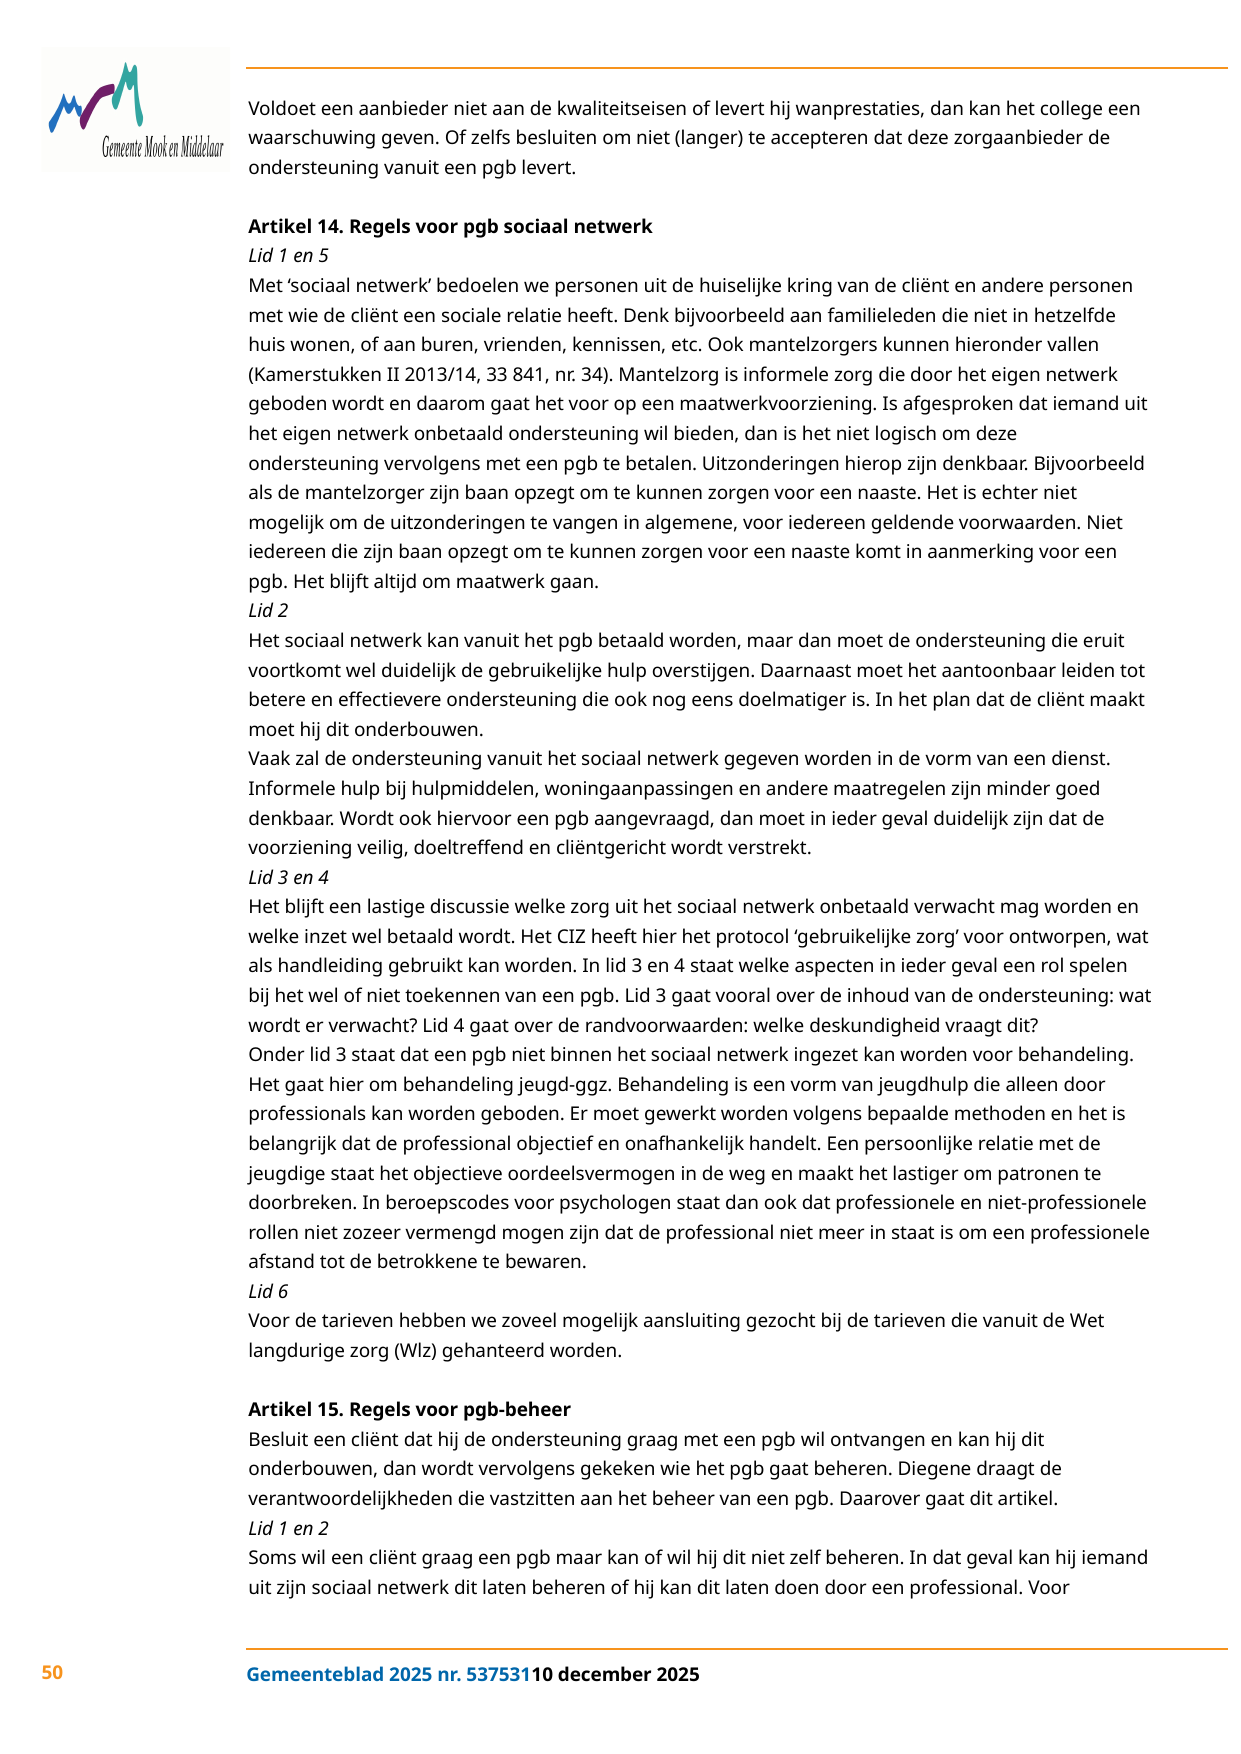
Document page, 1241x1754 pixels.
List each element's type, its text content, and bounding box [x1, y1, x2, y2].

text Lid 2 [248, 598, 1152, 623]
text Lid 6 [248, 1278, 1152, 1304]
text Artikel 14. Regels voor pgb sociaal netwerk [248, 213, 1152, 239]
text Onder lid 3 staat dat een pgb niet binnen het sociaal netwerk ingezet kan worden voor behandeling. Het gaat hier om behandeling jeugd-ggz. Behandeling is een vorm van jeugdhulp die alleen door professionals kan worden geboden. Er moet gewerkt worden volgens bepaalde methoden en het is belangrijk dat de professional objectief en onafhankelijk handelt. Een persoonlijke relatie met de jeugdige staat het objectieve oordeelsvermogen in de weg en maakt het lastiger om patronen te doorbreken. In beroepscodes voor psychologen staat dan ook dat professionele en niet-professionele rollen niet zozeer vermengd mogen zijn dat de professional niet meer in staat is om een professionele afstand tot de betrokkene te bewaren. [248, 1041, 1152, 1274]
picture [41, 47, 231, 172]
text Besluit een cliënt dat hij de ondersteuning graag met een pgb wil ontvangen en kan hij dit onderbouwen, dan wordt vervolgens gekeken wie het pgb gaat beheren. Diegene draagt de verantwoordelijkheden die vastzitten aan het beheer van een pgb. Daarover gaat dit artikel. [248, 1426, 1152, 1511]
text Artikel 15. Regels voor pgb-beheer [248, 1396, 1152, 1422]
text Lid 3 en 4 [248, 864, 1152, 890]
text Met ‘sociaal netwerk’ bedoelen we personen uit de huiselijke kring van de cliënt en andere personen met wie de cliënt een sociale relatie heeft. Denk bijvoorbeeld aan familieleden die niet in hetzelfde huis wonen, of aan buren, vrienden, kennissen, etc. Ook mantelzorgers kunnen hieronder vallen (Kamerstukken II 2013/14, 33 841, nr. 34). Mantelzorg is informele zorg die door het eigen netwerk geboden wordt en daarom gaat het voor op een maatwerkvoorziening. Is afgesproken dat iemand uit het eigen netwerk onbetaald ondersteuning wil bieden, dan is het niet logisch om deze ondersteuning vervolgens met een pgb te betalen. Uitzonderingen hierop zijn denkbaar. Bijvoorbeeld als de mantelzorger zijn baan opzegt om te kunnen zorgen voor een naaste. Het is echter niet mogelijk om de uitzonderingen te vangen in algemene, voor iedereen geldende voorwaarden. Niet iedereen die zijn baan opzegt om te kunnen zorgen voor een naaste komt in aanmerking voor een pgb. Het blijft altijd om maatwerk gaan. [248, 272, 1152, 594]
text Het blijft een lastige discussie welke zorg uit het sociaal netwerk onbetaald verwacht mag worden en welke inzet wel betaald wordt. Het CIZ heeft hier het protocol ‘gebruikelijke zorg’ voor ontworpen, wat als handleiding gebruikt kan worden. In lid 3 en 4 staat welke aspecten in ieder geval een rol spelen bij het wel of niet toekennen van een pgb. Lid 3 gaat vooral over de inhoud van de ondersteuning: wat wordt er verwacht? Lid 4 gaat over de randvoorwaarden: welke deskundigheid vraagt dit? [248, 893, 1152, 1038]
text Lid 1 en 2 [248, 1515, 1152, 1541]
text Voldoet een aanbieder niet aan de kwaliteitseisen of levert hij wanprestaties, dan kan het college een waarschuwing geven. Of zelfs besluiten om niet (langer) te accepteren dat deze zorgaanbieder de ondersteuning vanuit een pgb levert. [248, 95, 1152, 180]
text Soms wil een cliënt graag een pgb maar kan of wil hij dit niet zelf beheren. In dat geval kan hij iemand uit zijn sociaal netwerk dit laten beheren of hij kan dit laten doen door een professional. Voor [248, 1544, 1152, 1600]
text Lid 1 en 5 [248, 243, 1152, 268]
text Vaak zal de ondersteuning vanuit het sociaal netwerk gegeven worden in de vorm van een dienst. Informele hulp bij hulpmiddelen, woningaanpassingen en andere maatregelen zijn minder goed denkbaar. Wordt ook hiervoor een pgb aangevraagd, dan moet in ieder geval duidelijk zijn dat de voorziening veilig, doeltreffend en cliëntgericht wordt verstrekt. [248, 746, 1152, 860]
text Het sociaal netwerk kan vanuit het pgb betaald worden, maar dan moet de ondersteuning die eruit voortkomt wel duidelijk de gebruikelijke hulp overstijgen. Daarnaast moet het aantoonbaar leiden tot betere en effectievere ondersteuning die ook nog eens doelmatiger is. In het plan dat de cliënt maakt moet hij dit onderbouwen. [248, 627, 1152, 742]
text Voor de tarieven hebben we zoveel mogelijk aansluiting gezocht bij de tarieven die vanuit de Wet langdurige zorg (Wlz) gehanteerd worden. [248, 1308, 1152, 1363]
